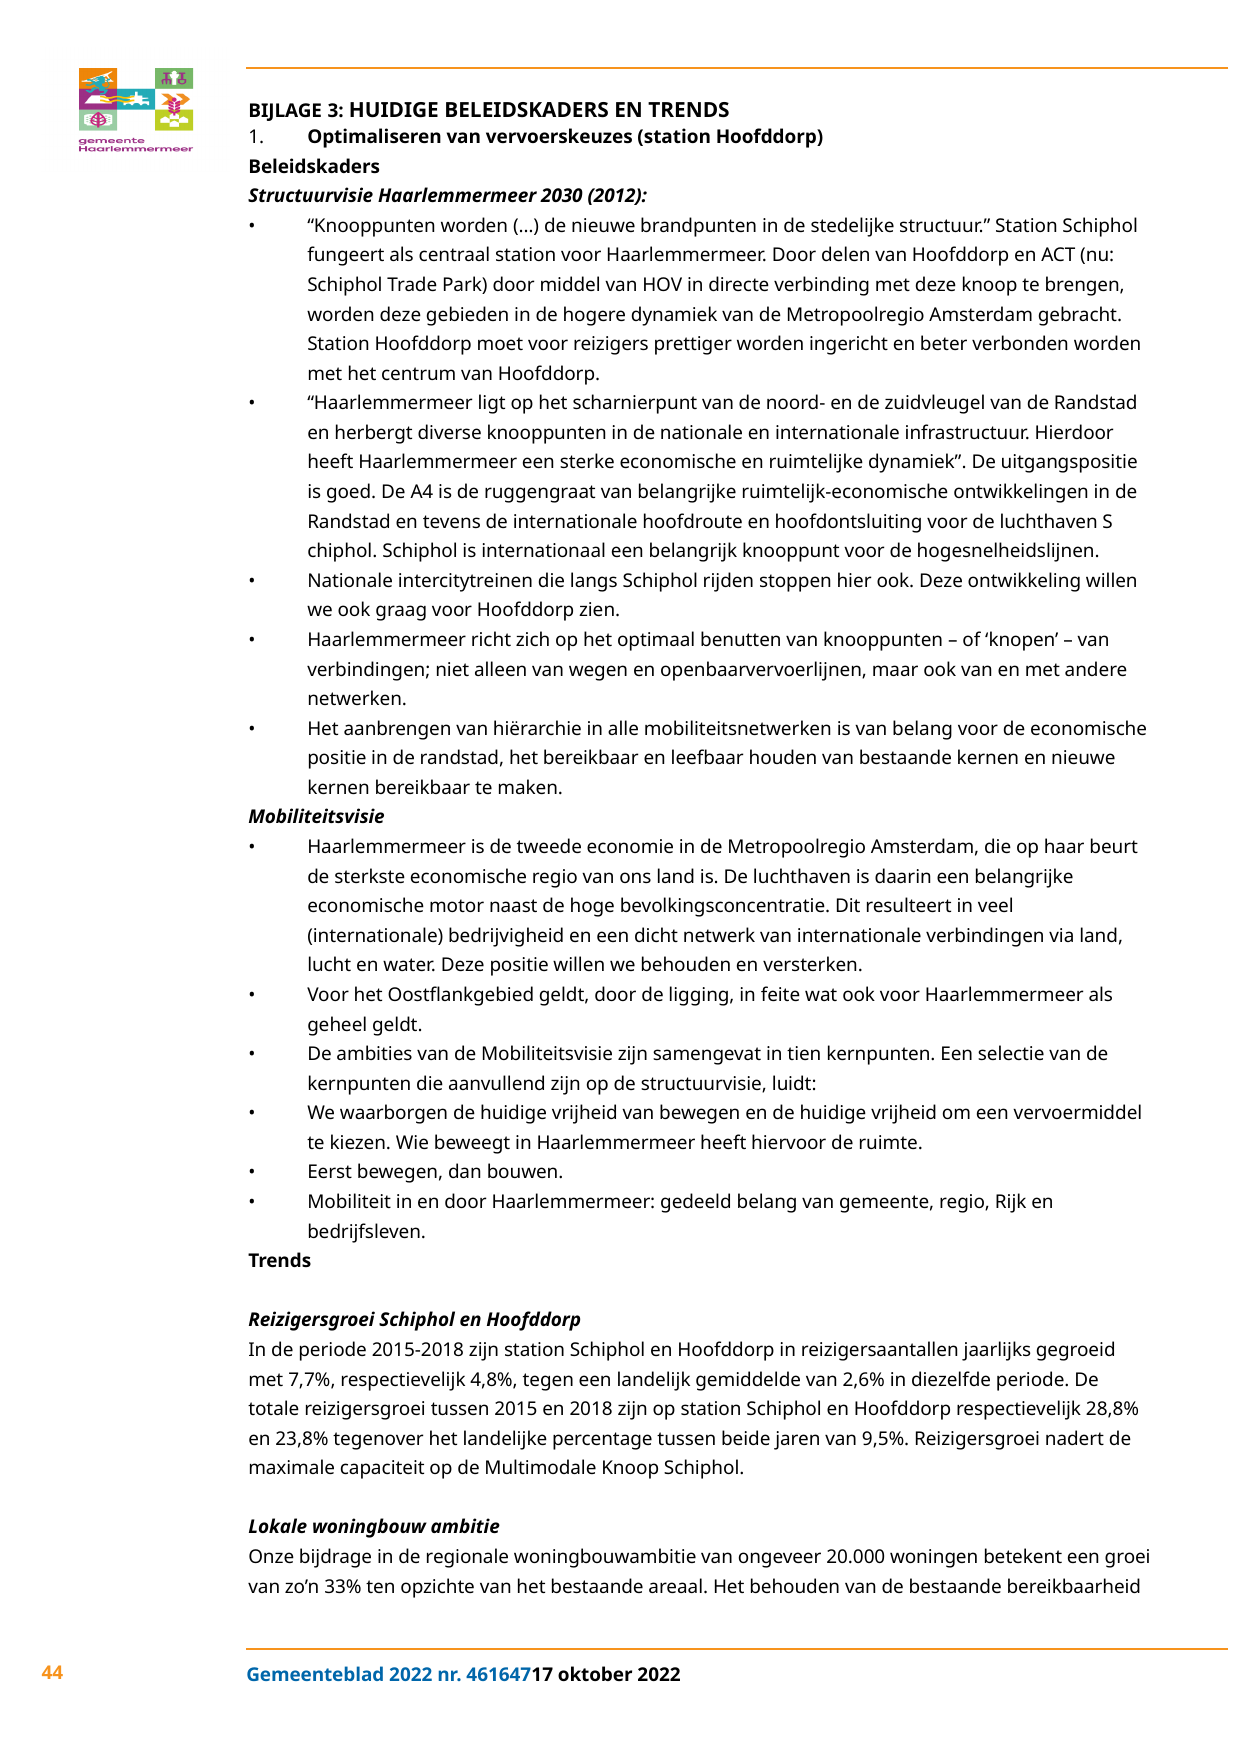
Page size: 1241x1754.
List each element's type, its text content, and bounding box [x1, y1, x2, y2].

list Nationale intercitytreinen die langs Schiphol rijden stoppen hier ook. Deze ontwikkeling willen we ook graag voor Hoofddorp zien. [248, 567, 1152, 622]
text Structuurvisie Haarlemmermeer 2030 (2012): [248, 182, 1152, 208]
list Haarlemmermeer is de tweede economie in de Metropoolregio Amsterdam, die op haar beurt de sterkste economische regio van ons land is. De luchthaven is daarin een belangrijke economische motor naast de hoge bevolkingsconcentratie. Dit resulteert in veel (internationale) bedrijvigheid en een dicht netwerk van internationale verbindingen via land, lucht en water. Deze positie willen we behouden en versterken. [248, 833, 1152, 977]
list De ambities van de Mobiliteitsvisie zijn samengevat in tien kernpunten. Een selectie van de kernpunten die aanvullend zijn op de structuurvisie, luidt: [248, 1040, 1152, 1096]
list Haarlemmermeer richt zich op het optimaal benutten van knooppunten – of ‘knopen’ – van verbindingen; niet alleen van wegen en openbaarvervoerlijnen, maar ook van en met andere netwerken. [248, 626, 1152, 711]
text Trends [248, 1247, 1152, 1273]
text In de periode 2015-2018 zijn station Schiphol en Hoofddorp in reizigersaantallen jaarlijks gegroeid met 7,7%, respectievelijk 4,8%, tegen een landelijk gemiddelde van 2,6% in diezelfde periode. De totale reizigersgroei tussen 2015 en 2018 zijn op station Schiphol en Hoofddorp respectievelijk 28,8% en 23,8% tegenover het landelijke percentage tussen beide jaren van 9,5%. Reizigersgroei nadert de maximale capaciteit op de Multimodale Knoop Schiphol. [248, 1336, 1152, 1480]
list We waarborgen de huidige vrijheid van bewegen en de huidige vrijheid om een vervoermiddel te kiezen. Wie beweegt in Haarlemmermeer heeft hiervoor de ruimte. [248, 1099, 1152, 1155]
text Mobiliteitsvisie [248, 804, 1152, 829]
text Reizigersgroei Schiphol en Hoofddorp [248, 1307, 1152, 1332]
picture [41, 47, 231, 172]
list Voor het Oostflankgebied geldt, door de ligging, in feite wat ook voor Haarlemmermeer als geheel geldt. [248, 981, 1152, 1037]
list “Haarlemmermeer ligt op het scharnierpunt van de noord- en de zuidvleugel van de Randstad en herbergt diverse knooppunten in de nationale en internationale infrastructuur. Hierdoor heeft Haarlemmermeer een sterke economische en ruimtelijke dynamiek”. De uitgangspositie is goed. De A4 is de ruggengraat van belangrijke ruimtelijk-economische ontwikkelingen in de Randstad en tevens de internationale hoofdroute en hoofdontsluiting voor de luchthaven S chiphol. Schiphol is internationaal een belangrijk knooppunt voor de hogesnelheidslijnen. [248, 389, 1152, 563]
list Mobiliteit in en door Haarlemmermeer: gedeeld belang van gemeente, regio, Rijk en bedrijfsleven. [248, 1188, 1152, 1244]
list Optimaliseren van vervoerskeuzes (station Hoofddorp) [248, 123, 1152, 149]
text Onze bijdrage in de regionale woningbouwambitie van ongeveer 20.000 woningen betekent een groei van zo’n 33% ten opzichte van het bestaande areaal. Het behouden van de bestaande bereikbaarheid [248, 1543, 1152, 1599]
text Beleidskaders [248, 153, 1152, 179]
text Lokale woningbouw ambitie [248, 1514, 1152, 1539]
text BIJLAGE 3: HUIDIGE BELEIDSKADERS EN TRENDS [248, 95, 1152, 123]
list Eerst bewegen, dan bouwen. [248, 1159, 1152, 1184]
list Het aanbrengen van hiërarchie in alle mobiliteitsnetwerken is van belang voor de economische positie in de randstad, het bereikbaar en leefbaar houden van bestaande kernen en nieuwe kernen bereikbaar te maken. [248, 715, 1152, 800]
list “Knooppunten worden (…) de nieuwe brandpunten in de stedelijke structuur.” Station Schiphol fungeert als centraal station voor Haarlemmermeer. Door delen van Hoofddorp en ACT (nu: Schiphol Trade Park) door middel van HOV in directe verbinding met deze knoop te brengen, worden deze gebieden in de hogere dynamiek van de Metropoolregio Amsterdam gebracht. Station Hoofddorp moet voor reizigers prettiger worden ingericht en beter verbonden worden met het centrum van Hoofddorp. [248, 212, 1152, 386]
